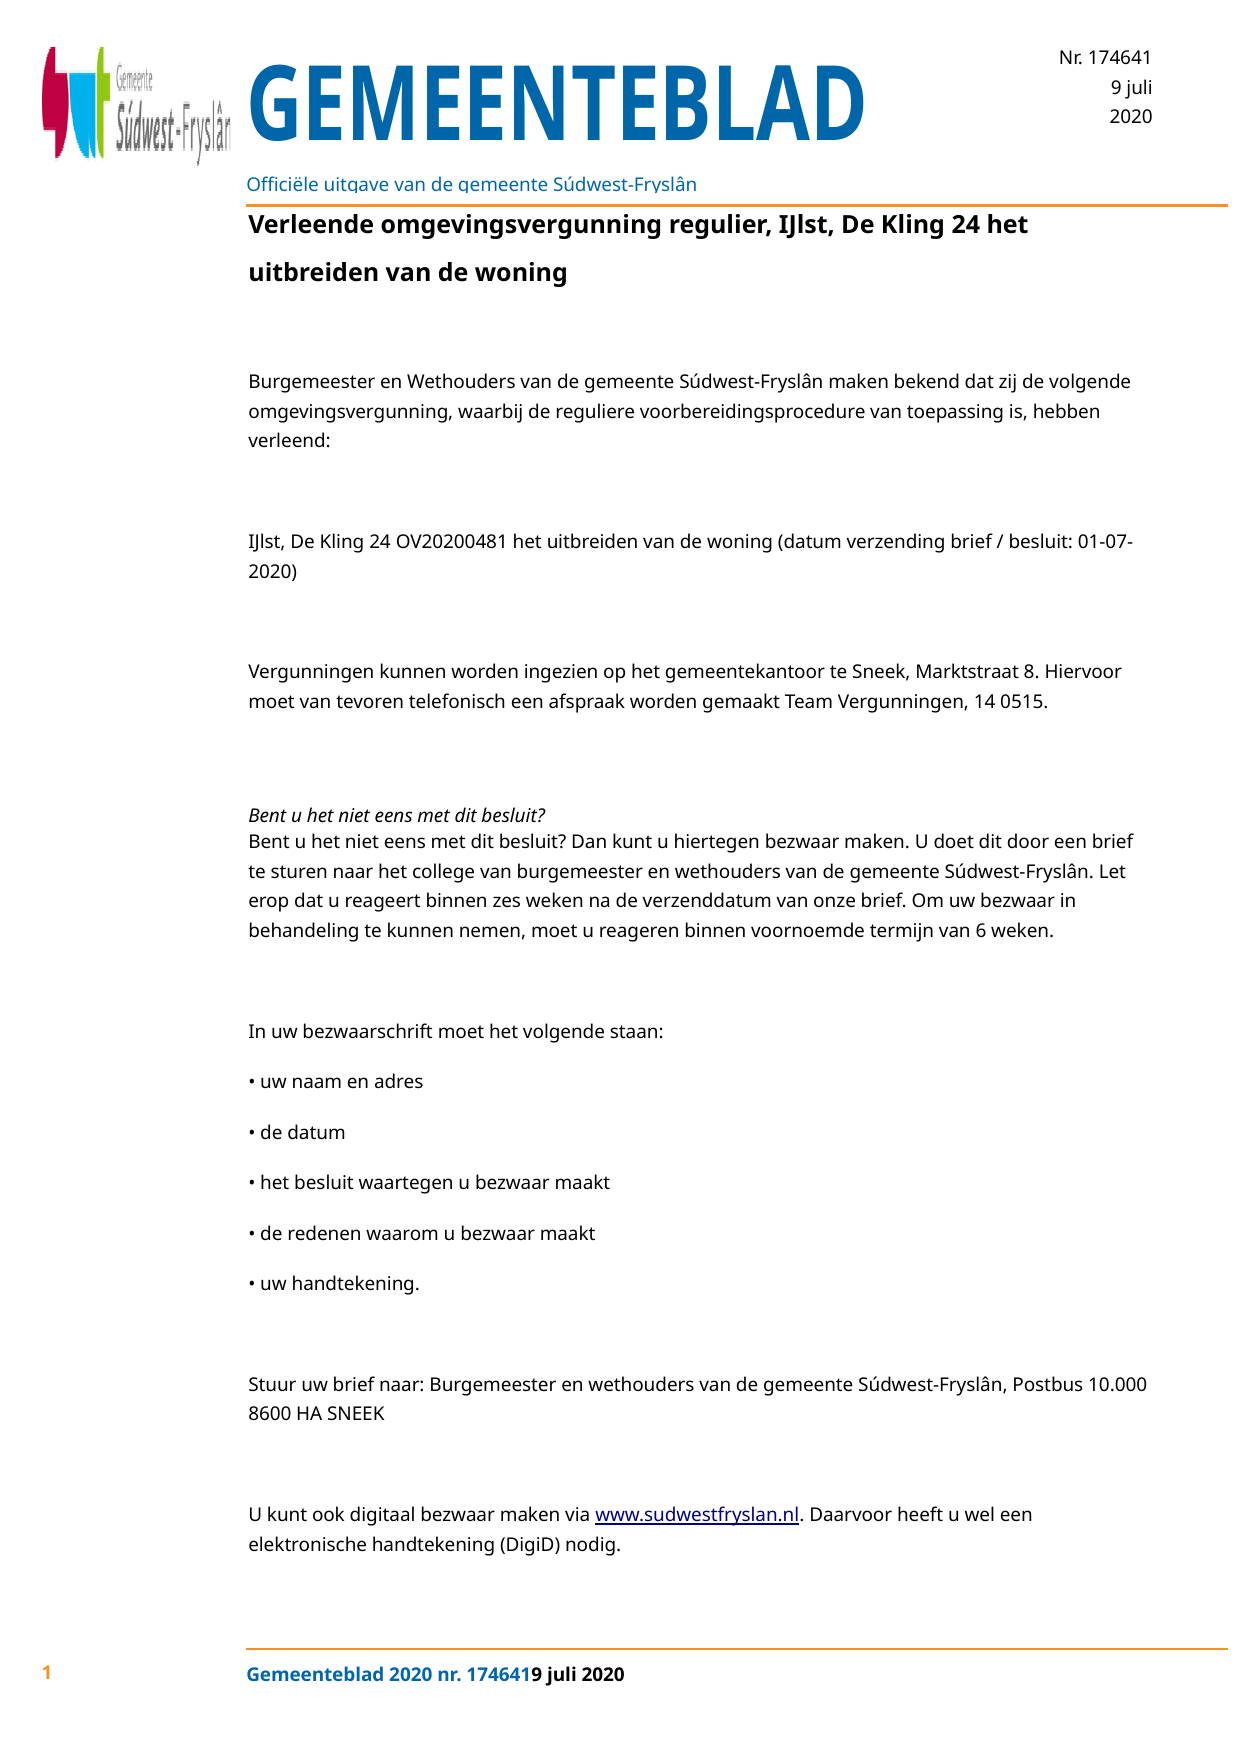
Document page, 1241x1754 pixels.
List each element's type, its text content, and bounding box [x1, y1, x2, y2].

text U kunt ook digitaal bezwaar maken via www.sudwestfryslan.nl. Daarvoor heeft u wel een elektronische handtekening (DigiD) nodig. [248, 1501, 1152, 1557]
picture [41, 47, 231, 172]
text Burgemeester en Wethouders van de gemeente Súdwest-Fryslân maken bekend dat zij de volgende omgevingsvergunning, waarbij de reguliere voorbereidingsprocedure van toepassing is, hebben verleend: [248, 368, 1152, 453]
text IJlst, De Kling 24 OV20200481 het uitbreiden van de woning (datum verzending brief / besluit: 01-07-2020) [248, 528, 1152, 584]
text • het besluit waartegen u bezwaar maakt [248, 1169, 1152, 1195]
text Stuur uw brief naar: Burgemeester en wethouders van de gemeente Súdwest-Fryslân, Postbus 10.000 8600 HA SNEEK [248, 1371, 1152, 1426]
text Bent u het niet eens met dit besluit? [248, 803, 1152, 828]
text Verleende omgevingsvergunning regulier, IJlst, De Kling 24 het uitbreiden van de woning [248, 207, 1152, 288]
text Bent u het niet eens met dit besluit? Dan kunt u hiertegen bezwaar maken. U doet dit door een brief te sturen naar het college van burgemeester en wethouders van de gemeente Súdwest-Fryslân. Let erop dat u reageert binnen zes weken na de verzenddatum van onze brief. Om uw bezwaar in behandeling te kunnen nemen, moet u reageren binnen voornoemde termijn van 6 weken. [248, 828, 1152, 943]
text In uw bezwaarschrift moet het volgende staan: [248, 1018, 1152, 1044]
text • de datum [248, 1119, 1152, 1144]
text Vergunningen kunnen worden ingezien op het gemeentekantoor te Sneek, Marktstraat 8. Hiervoor moet van tevoren telefonisch een afspraak worden gemaakt Team Vergunningen, 14 0515. [248, 659, 1152, 714]
text • uw naam en adres [248, 1068, 1152, 1094]
text • uw handtekening. [248, 1270, 1152, 1296]
text • de redenen waarom u bezwaar maakt [248, 1220, 1152, 1245]
